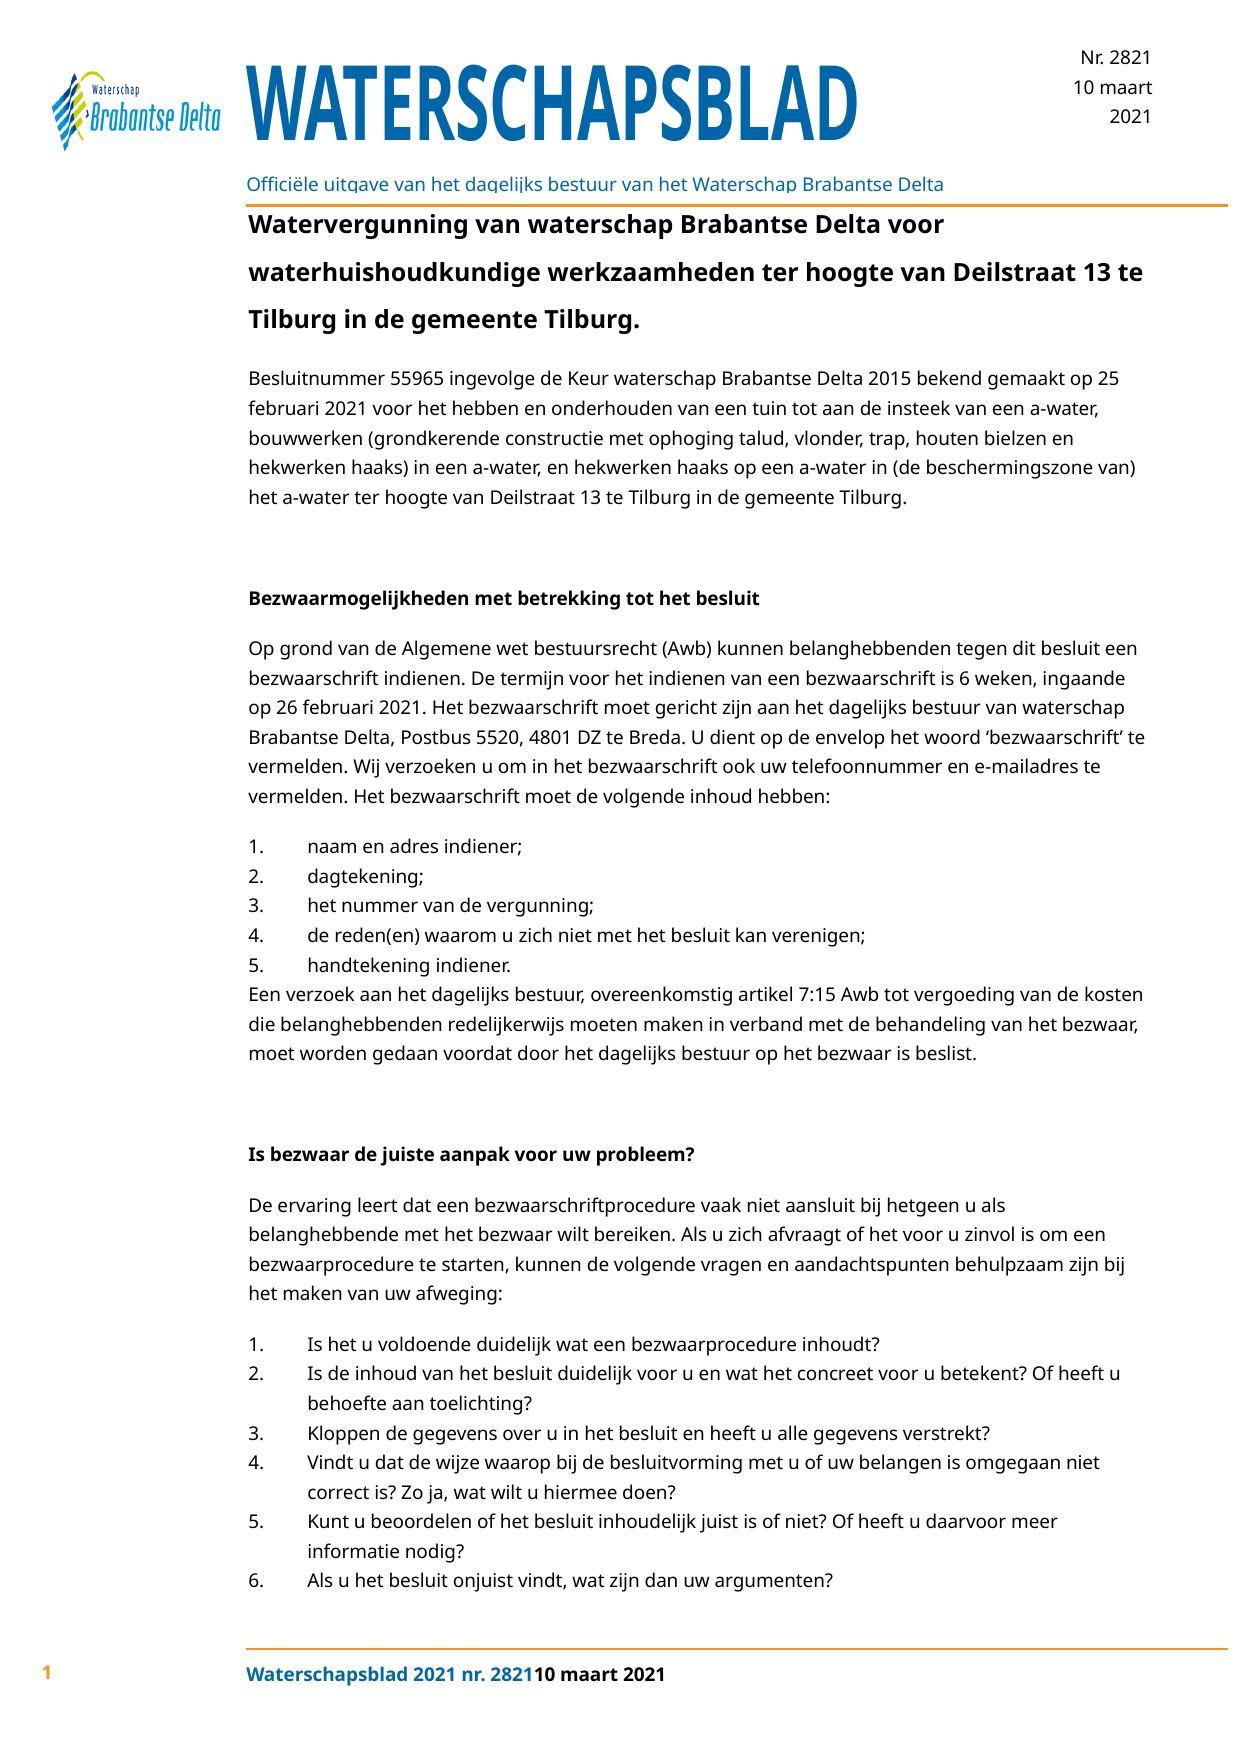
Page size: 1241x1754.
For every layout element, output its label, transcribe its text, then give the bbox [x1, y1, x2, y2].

list Kunt u beoordelen of het besluit inhoudelijk juist is of niet? Of heeft u daarvoor meer informatie nodig? [248, 1508, 1152, 1564]
list dagtekening; [248, 863, 1152, 889]
text Besluitnummer 55965 ingevolge de Keur waterschap Brabantse Delta 2015 bekend gemaakt op 25 februari 2021 voor het hebben en onderhouden van een tuin tot aan de insteek van een a-water, bouwwerken (grondkerende constructie met ophoging talud, vlonder, trap, houten bielzen en hekwerken haaks) in een a-water, en hekwerken haaks op een a-water in (de beschermingszone van) het a-water ter hoogte van Deilstraat 13 te Tilburg in de gemeente Tilburg. [248, 366, 1152, 509]
list de reden(en) waarom u zich niet met het besluit kan verenigen; [248, 922, 1152, 948]
text Een verzoek aan het dagelijks bestuur, overeenkomstig artikel 7:15 Awb tot vergoeding van de kosten die belanghebbenden redelijkerwijs moeten maken in verband met de behandeling van het bezwaar, moet worden gedaan voordat door het dagelijks bestuur op het bezwaar is beslist. [248, 981, 1152, 1066]
list Kloppen de gegevens over u in het besluit en heeft u alle gegevens verstrekt? [248, 1420, 1152, 1445]
text Is bezwaar de juiste aanpak voor uw probleem? [248, 1141, 1152, 1167]
list naam en adres indiener; [248, 833, 1152, 859]
list Is de inhoud van het besluit duidelijk voor u en wat het concreet voor u betekent? Of heeft u behoefte aan toelichting? [248, 1361, 1152, 1416]
text Watervergunning van waterschap Brabantse Delta voor waterhuishoudkundige werkzaamheden ter hoogte van Deilstraat 13 te Tilburg in de gemeente Tilburg. [248, 207, 1152, 336]
list Als u het besluit onjuist vindt, wat zijn dan uw argumenten? [248, 1568, 1152, 1593]
list handtekening indiener. [248, 952, 1152, 977]
list het nummer van de vergunning; [248, 893, 1152, 918]
picture [41, 47, 231, 172]
list Vindt u dat de wijze waarop bij de besluitvorming met u of uw belangen is omgegaan niet correct is? Zo ja, wat wilt u hiermee doen? [248, 1449, 1152, 1504]
list Is het u voldoende duidelijk wat een bezwaarprocedure inhoudt? [248, 1331, 1152, 1357]
text De ervaring leert dat een bezwaarschriftprocedure vaak niet aansluit bij hetgeen u als belanghebbende met het bezwaar wilt bereiken. Als u zich afvraagt of het voor u zinvol is om een bezwaarprocedure te starten, kunnen de volgende vragen en aandachtspunten behulpzaam zijn bij het maken van uw afweging: [248, 1192, 1152, 1306]
text Bezwaarmogelijkheden met betrekking tot het besluit [248, 585, 1152, 610]
text Op grond van de Algemene wet bestuursrecht (Awb) kunnen belanghebbenden tegen dit besluit een bezwaarschrift indienen. De termijn voor het indienen van een bezwaarschrift is 6 weken, ingaande op 26 februari 2021. Het bezwaarschrift moet gericht zijn aan het dagelijks bestuur van waterschap Brabantse Delta, Postbus 5520, 4801 DZ te Breda. U dient op de envelop het woord ‘bezwaarschrift’ te vermelden. Wij verzoeken u om in het bezwaarschrift ook uw telefoonnummer en e‑mailadres te vermelden. Het bezwaarschrift moet de volgende inhoud hebben: [248, 635, 1152, 809]
